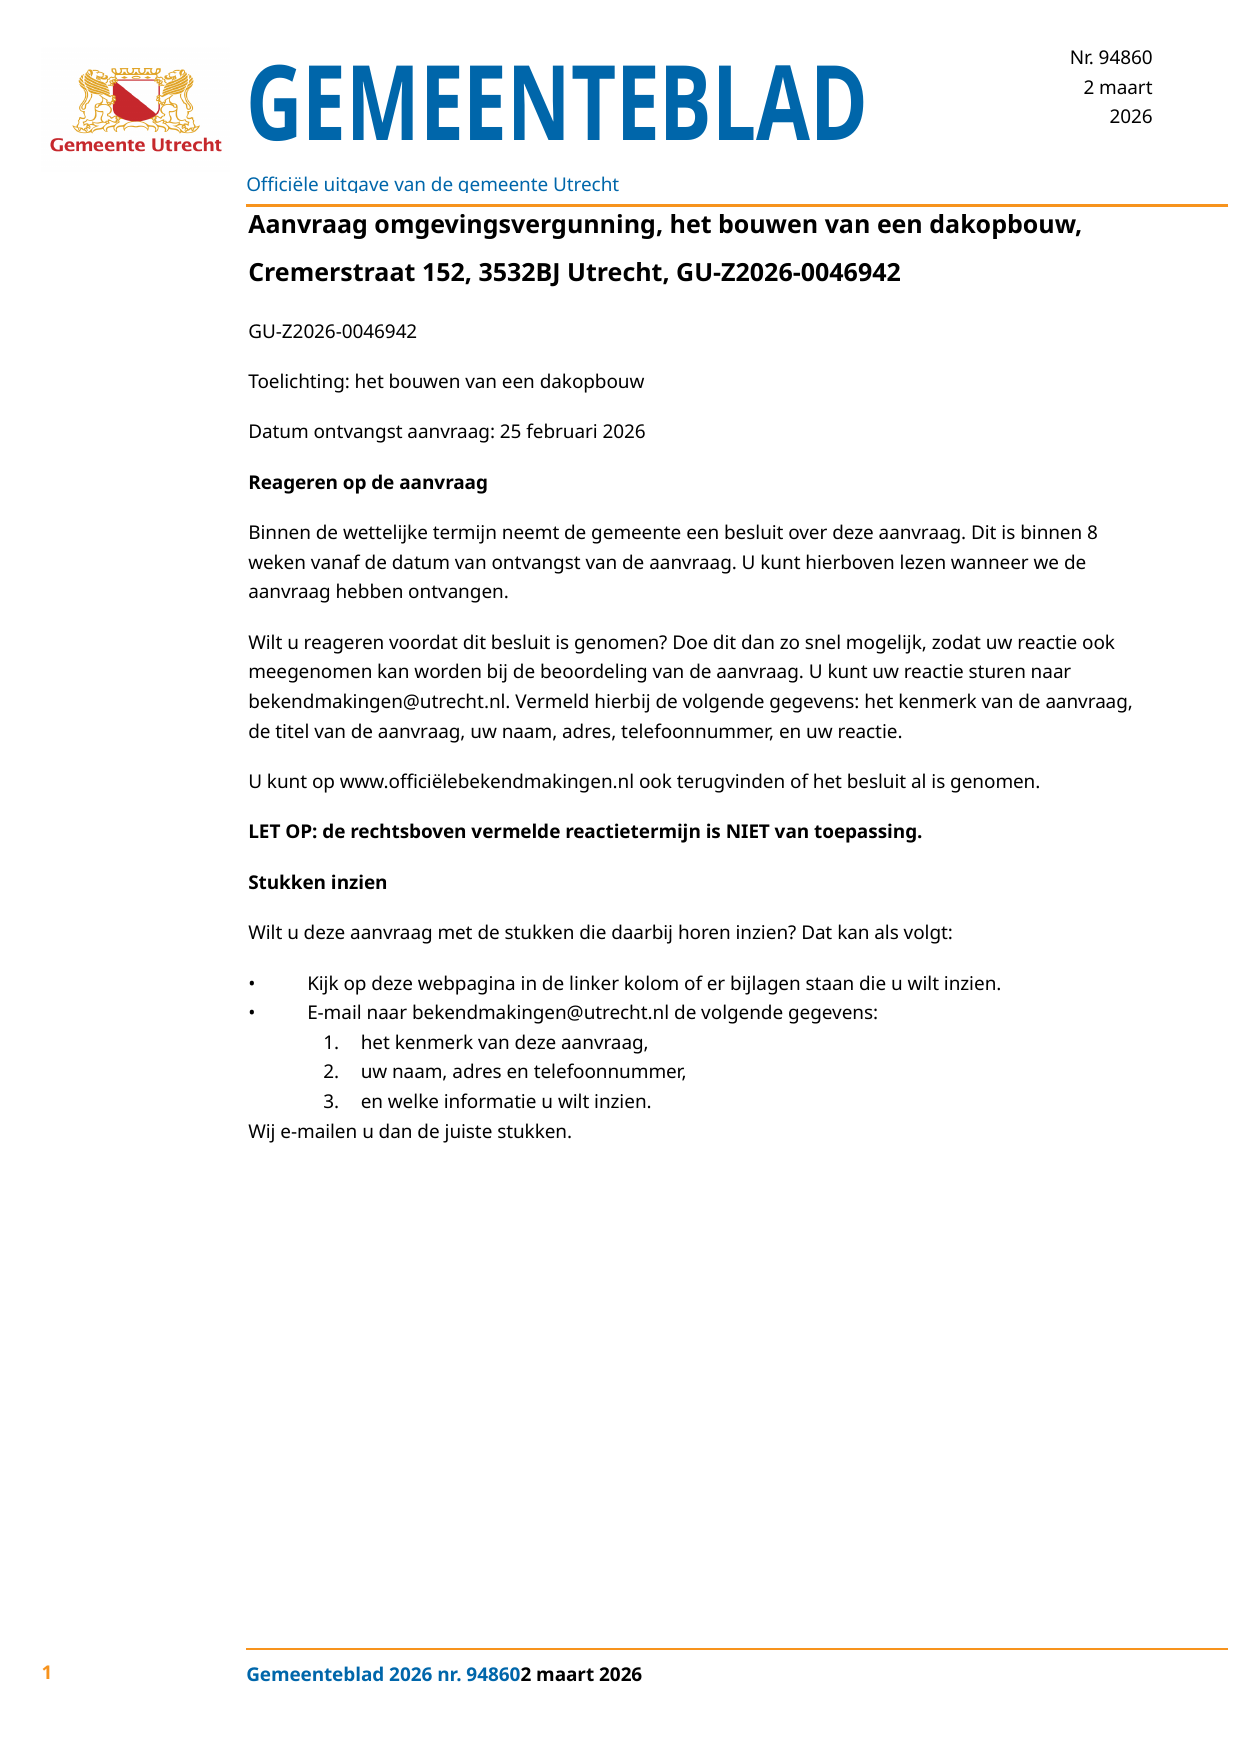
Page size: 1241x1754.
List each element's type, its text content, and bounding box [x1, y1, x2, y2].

list en welke informatie u wilt inzien. [323, 1088, 1152, 1114]
text Stukken inzien [248, 869, 1152, 895]
text Reageren op de aanvraag [248, 469, 1152, 495]
list uw naam, adres en telefoonnummer, [323, 1059, 1152, 1084]
text LET OP: de rechtsboven vermelde reactietermijn is NIET van toepassing. [248, 819, 1152, 844]
list E-mail naar bekendmakingen@utrecht.nl de volgende gegevens: [248, 999, 1152, 1025]
list het kenmerk van deze aanvraag, [323, 1029, 1152, 1055]
list Kijk op deze webpagina in de linker kolom of er bijlagen staan die u wilt inzien. [248, 970, 1152, 996]
text U kunt op www.officiëlebekendmakingen.nl ook terugvinden of het besluit al is genomen. [248, 768, 1152, 794]
text Datum ontvangst aanvraag: 25 februari 2026 [248, 419, 1152, 444]
text Wij e-mailen u dan de juiste stukken. [248, 1118, 1152, 1144]
text Wilt u deze aanvraag met de stukken die daarbij horen inzien? Dat kan als volgt: [248, 919, 1152, 945]
text Aanvraag omgevingsvergunning, het bouwen van een dakopbouw, Cremerstraat 152, 3532BJ Utrecht, GU-Z2026-0046942 [248, 207, 1152, 288]
text Toelichting: het bouwen van een dakopbouw [248, 368, 1152, 394]
text Wilt u reageren voordat dit besluit is genomen? Doe dit dan zo snel mogelijk, zodat uw reactie ook meegenomen kan worden bij de beoordeling van de aanvraag. U kunt uw reactie sturen naar bekendmakingen@utrecht.nl. Vermeld hierbij de volgende gegevens: het kenmerk van de aanvraag, de titel van de aanvraag, uw naam, adres, telefoonnummer, en uw reactie. [248, 629, 1152, 744]
picture [41, 47, 231, 172]
text Binnen de wettelijke termijn neemt de gemeente een besluit over deze aanvraag. Dit is binnen 8 weken vanaf de datum van ontvangst van de aanvraag. U kunt hierboven lezen wanneer we de aanvraag hebben ontvangen. [248, 519, 1152, 604]
text GU-Z2026-0046942 [248, 318, 1152, 344]
